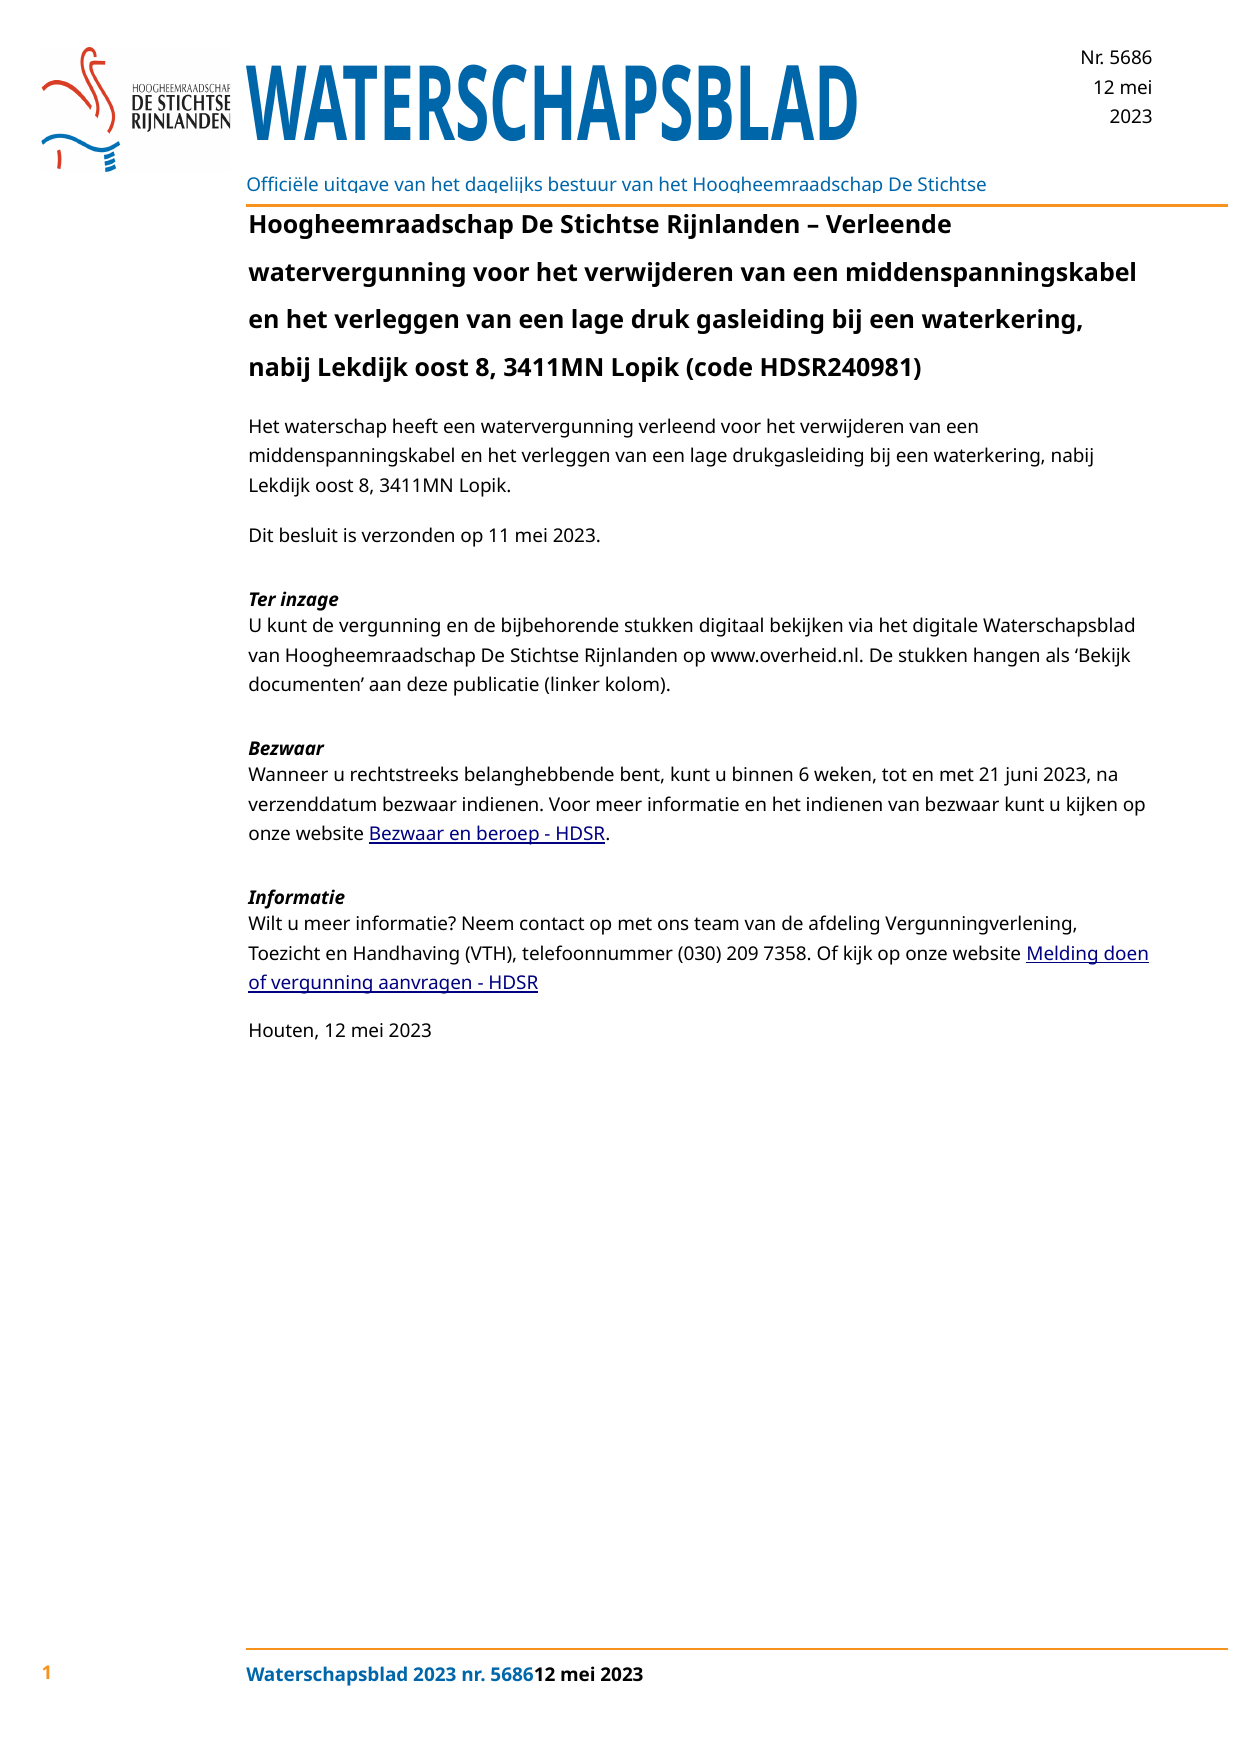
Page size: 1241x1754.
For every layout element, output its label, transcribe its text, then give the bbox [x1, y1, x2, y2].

picture [41, 47, 231, 172]
text Ter inzage [248, 587, 1152, 612]
text Wilt u meer informatie? Neem contact op met ons team van de afdeling Vergunningverlening, Toezicht en Handhaving (VTH), telefoonnummer (030) 209 7358. Of kijk op onze website Melding doen of vergunning aanvragen - HDSR [248, 910, 1152, 995]
text Hoogheemraadschap De Stichtse Rijnlanden – Verleende watervergunning voor het verwijderen van een middenspanningskabel en het verleggen van een lage druk gasleiding bij een waterkering, nabij Lekdijk oost 8, 3411MN Lopik (code HDSR240981) [248, 207, 1152, 384]
text U kunt de vergunning en de bijbehorende stukken digitaal bekijken via het digitale Waterschapsblad van Hoogheemraadschap De Stichtse Rijnlanden op www.overheid.nl. De stukken hangen als ‘Bekijk documenten’ aan deze publicatie (linker kolom). [248, 612, 1152, 697]
text Bezwaar [248, 736, 1152, 761]
text Het waterschap heeft een watervergunning verleend voor het verwijderen van een middenspanningskabel en het verleggen van een lage drukgasleiding bij een waterkering, nabij Lekdijk oost 8, 3411MN Lopik. [248, 413, 1152, 498]
text Informatie [248, 884, 1152, 910]
text Houten, 12 mei 2023 [248, 1017, 1152, 1043]
text Dit besluit is verzonden op 11 mei 2023. [248, 523, 1152, 548]
text Wanneer u rechtstreeks belanghebbende bent, kunt u binnen 6 weken, tot en met 21 juni 2023, na verzenddatum bezwaar indienen. Voor meer informatie en het indienen van bezwaar kunt u kijken op onze website Bezwaar en beroep - HDSR. [248, 761, 1152, 846]
